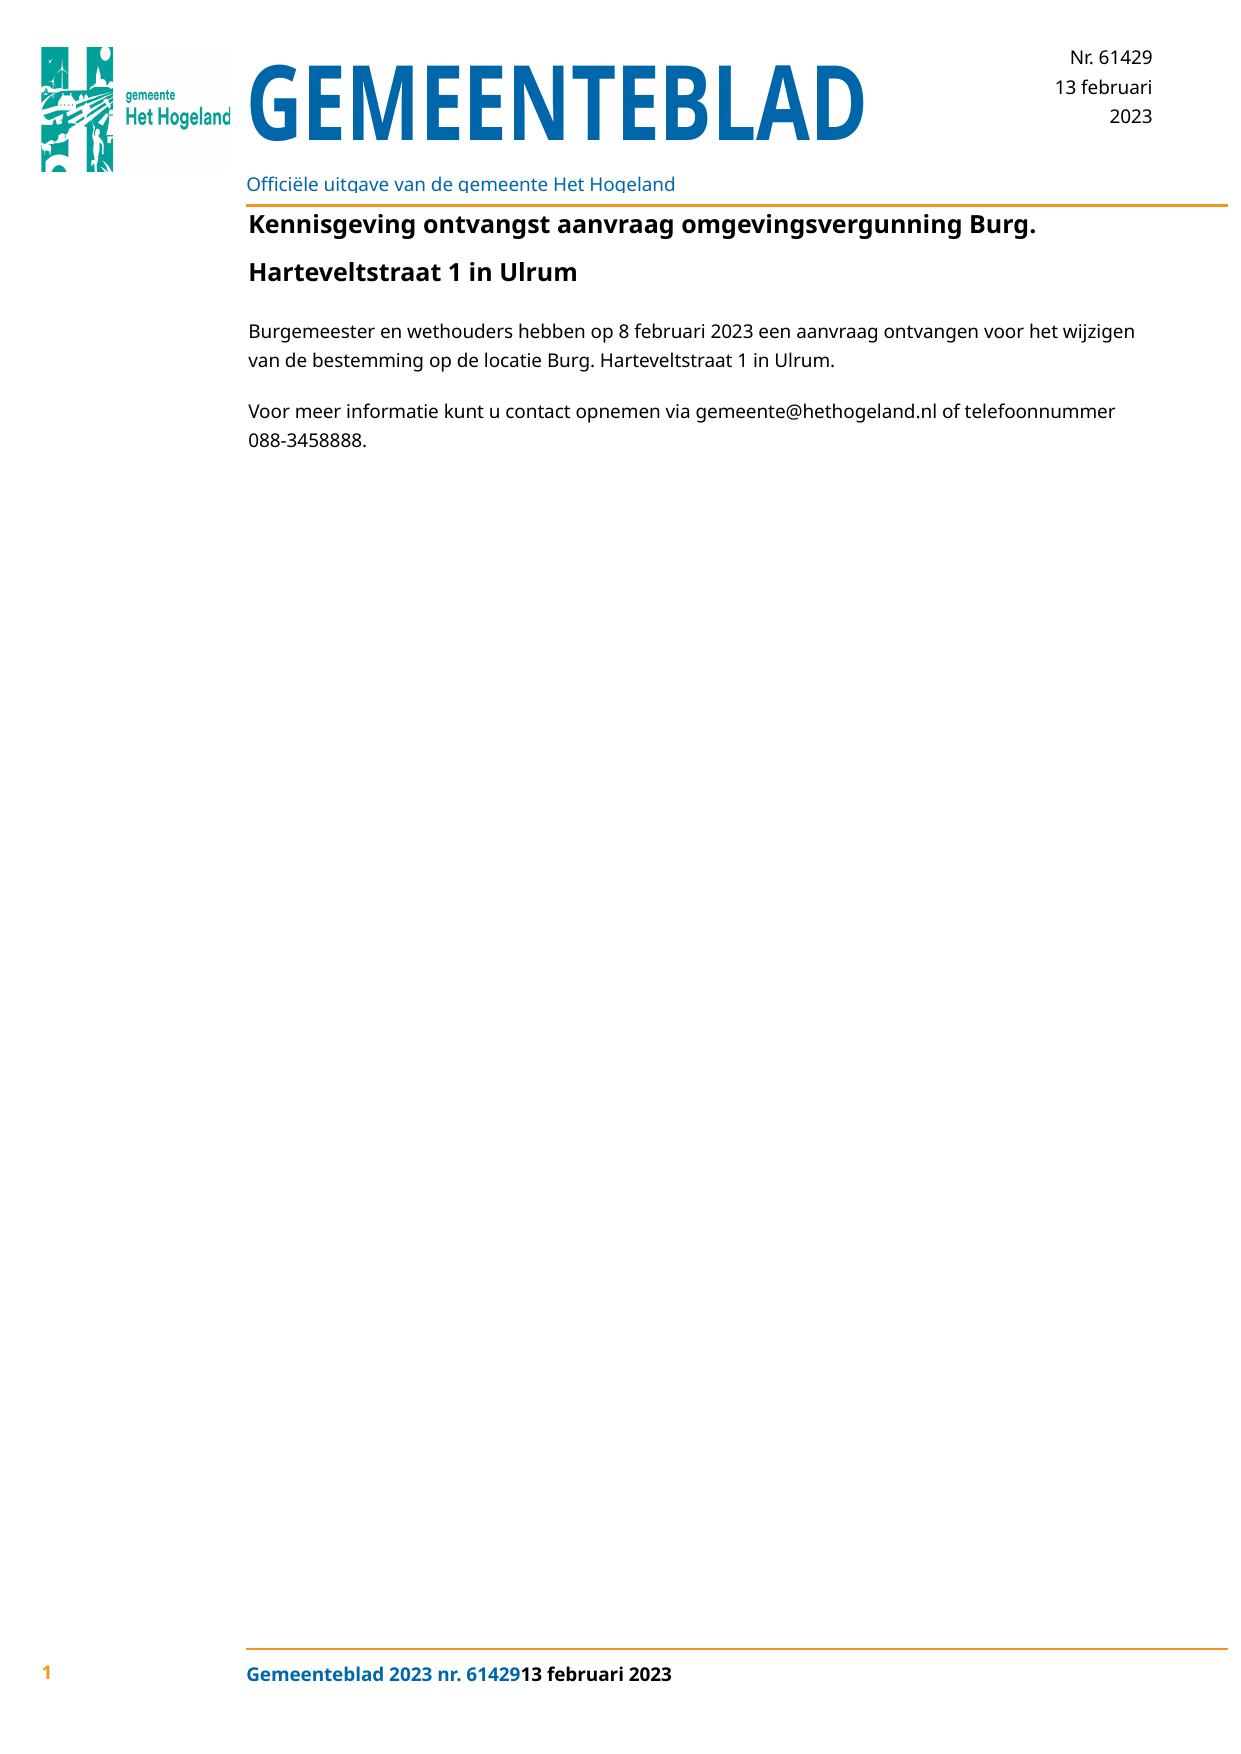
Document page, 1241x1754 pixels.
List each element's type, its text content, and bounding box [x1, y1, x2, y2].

picture [41, 47, 231, 172]
text Kennisgeving ontvangst aanvraag omgevingsvergunning Burg. Harteveltstraat 1 in Ulrum [248, 207, 1152, 288]
text Voor meer informatie kunt u contact opnemen via gemeente@hethogeland.nl of telefoonnummer 088-3458888. [248, 398, 1152, 453]
text Burgemeester en wethouders hebben op 8 februari 2023 een aanvraag ontvangen voor het wijzigen van de bestemming op de locatie Burg. Harteveltstraat 1 in Ulrum. [248, 318, 1152, 373]
